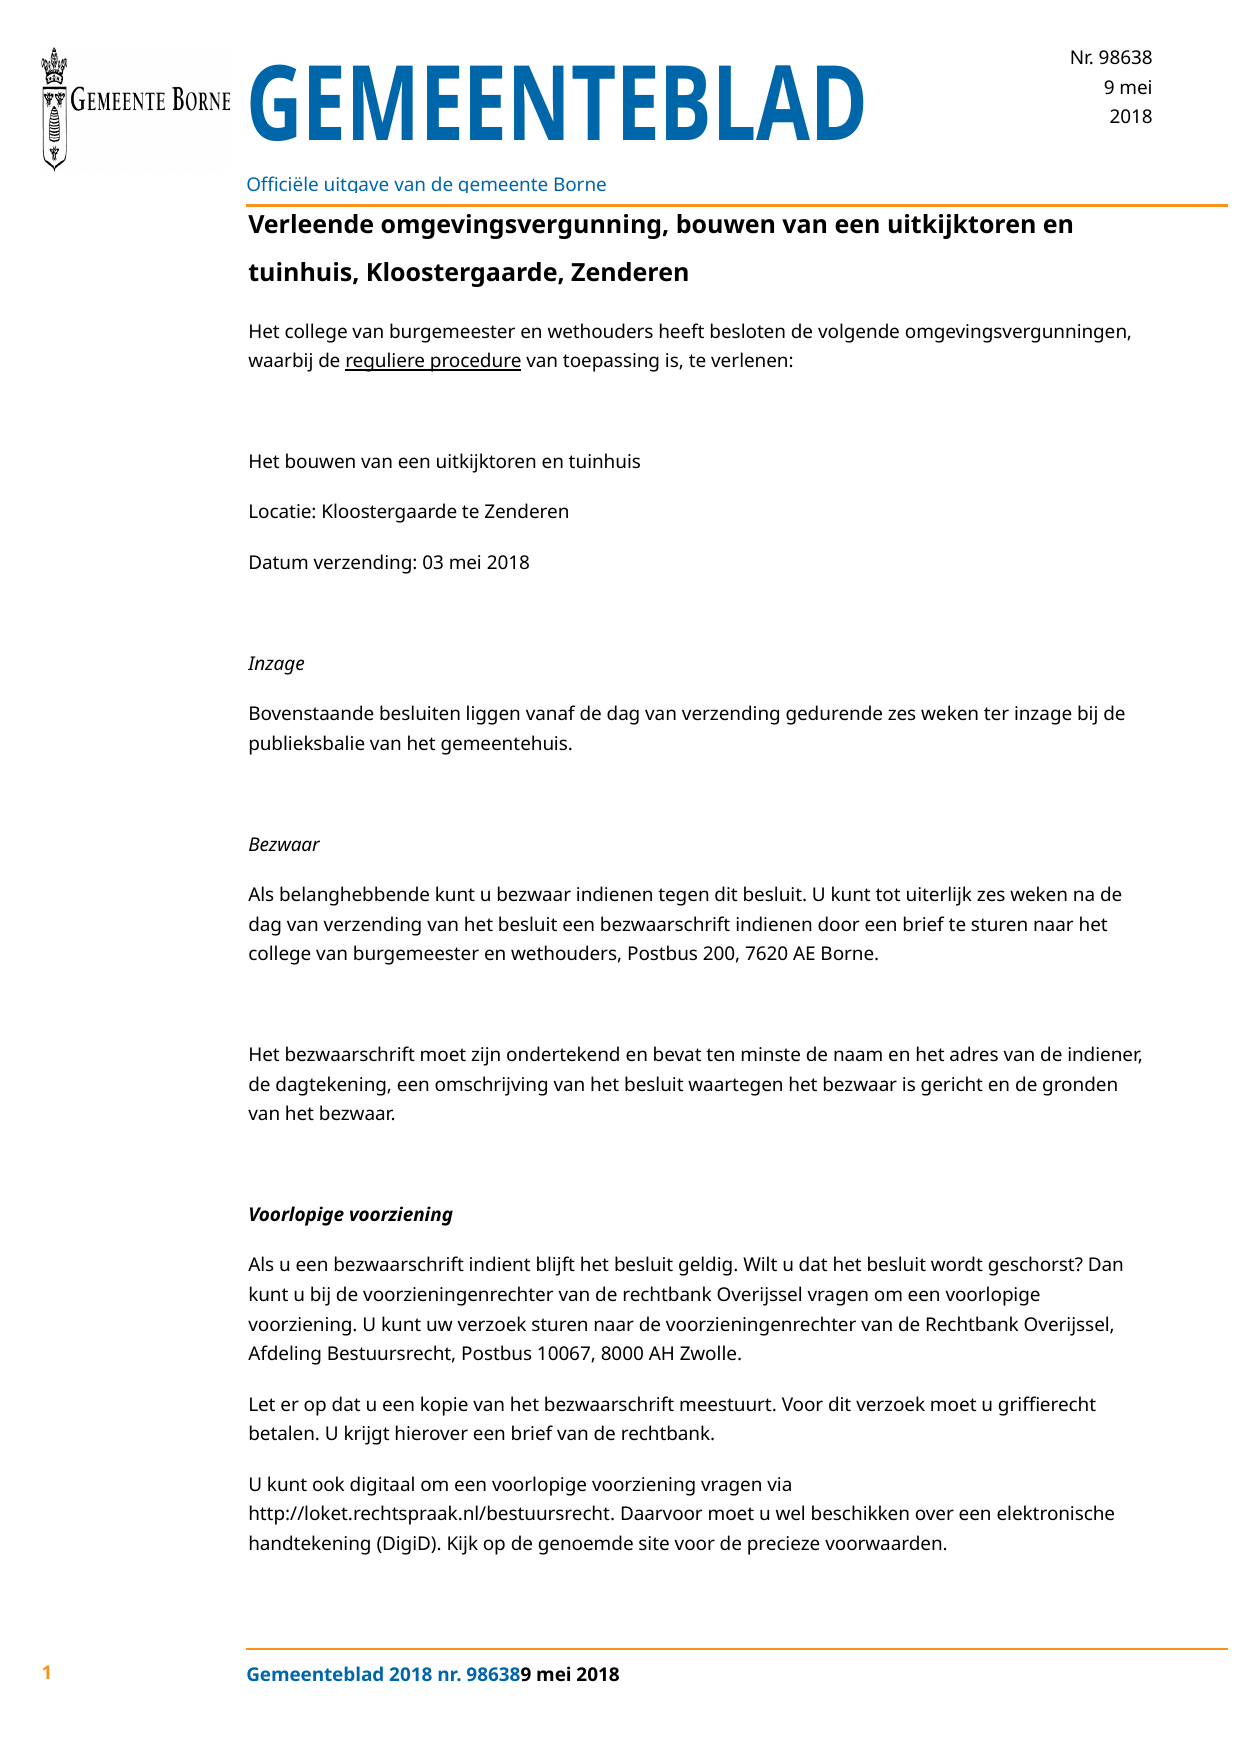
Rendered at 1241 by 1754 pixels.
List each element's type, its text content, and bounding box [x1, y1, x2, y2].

text Verleende omgevingsvergunning, bouwen van een uitkijktoren en tuinhuis, Kloostergaarde, Zenderen [248, 207, 1152, 288]
text Let er op dat u een kopie van het bezwaarschrift meestuurt. Voor dit verzoek moet u griffierecht betalen. U krijgt hierover een brief van de rechtbank. [248, 1391, 1152, 1446]
text Inzage [248, 650, 1152, 676]
text Voorlopige voorziening [248, 1201, 1152, 1227]
text Als u een bezwaarschrift indient blijft het besluit geldig. Wilt u dat het besluit wordt geschorst? Dan kunt u bij de voorzieningenrechter van de rechtbank Overijssel vragen om een voorlopige voorziening. U kunt uw verzoek sturen naar de voorzieningenrechter van de Rechtbank Overijssel, Afdeling Bestuursrecht, Postbus 10067, 8000 AH Zwolle. [248, 1252, 1152, 1366]
text Het college van burgemeester en wethouders heeft besloten de volgende omgevingsvergunningen, waarbij de reguliere procedure van toepassing is, te verlenen: [248, 318, 1152, 373]
text Als belanghebbende kunt u bezwaar indienen tegen dit besluit. U kunt tot uiterlijk zes weken na de dag van verzending van het besluit een bezwaarschrift indienen door een brief te sturen naar het college van burgemeester en wethouders, Postbus 200, 7620 AE Borne. [248, 881, 1152, 966]
text Bezwaar [248, 831, 1152, 857]
text Het bezwaarschrift moet zijn ondertekend en bevat ten minste de naam en het adres van de indiener, de dagtekening, een omschrijving van het besluit waartegen het bezwaar is gericht en de gronden van het bezwaar. [248, 1041, 1152, 1126]
text Datum verzending: 03 mei 2018 [248, 549, 1152, 575]
text Bovenstaande besluiten liggen vanaf de dag van verzending gedurende zes weken ter inzage bij de publieksbalie van het gemeentehuis. [248, 700, 1152, 756]
text Het bouwen van een uitkijktoren en tuinhuis [248, 448, 1152, 474]
text Locatie: Kloostergaarde te Zenderen [248, 499, 1152, 524]
text U kunt ook digitaal om een voorlopige voorziening vragen via http://loket.rechtspraak.nl/bestuursrecht. Daarvoor moet u wel beschikken over een elektronische handtekening (DigiD). Kijk op de genoemde site voor de precieze voorwaarden. [248, 1471, 1152, 1556]
picture [41, 47, 231, 172]
